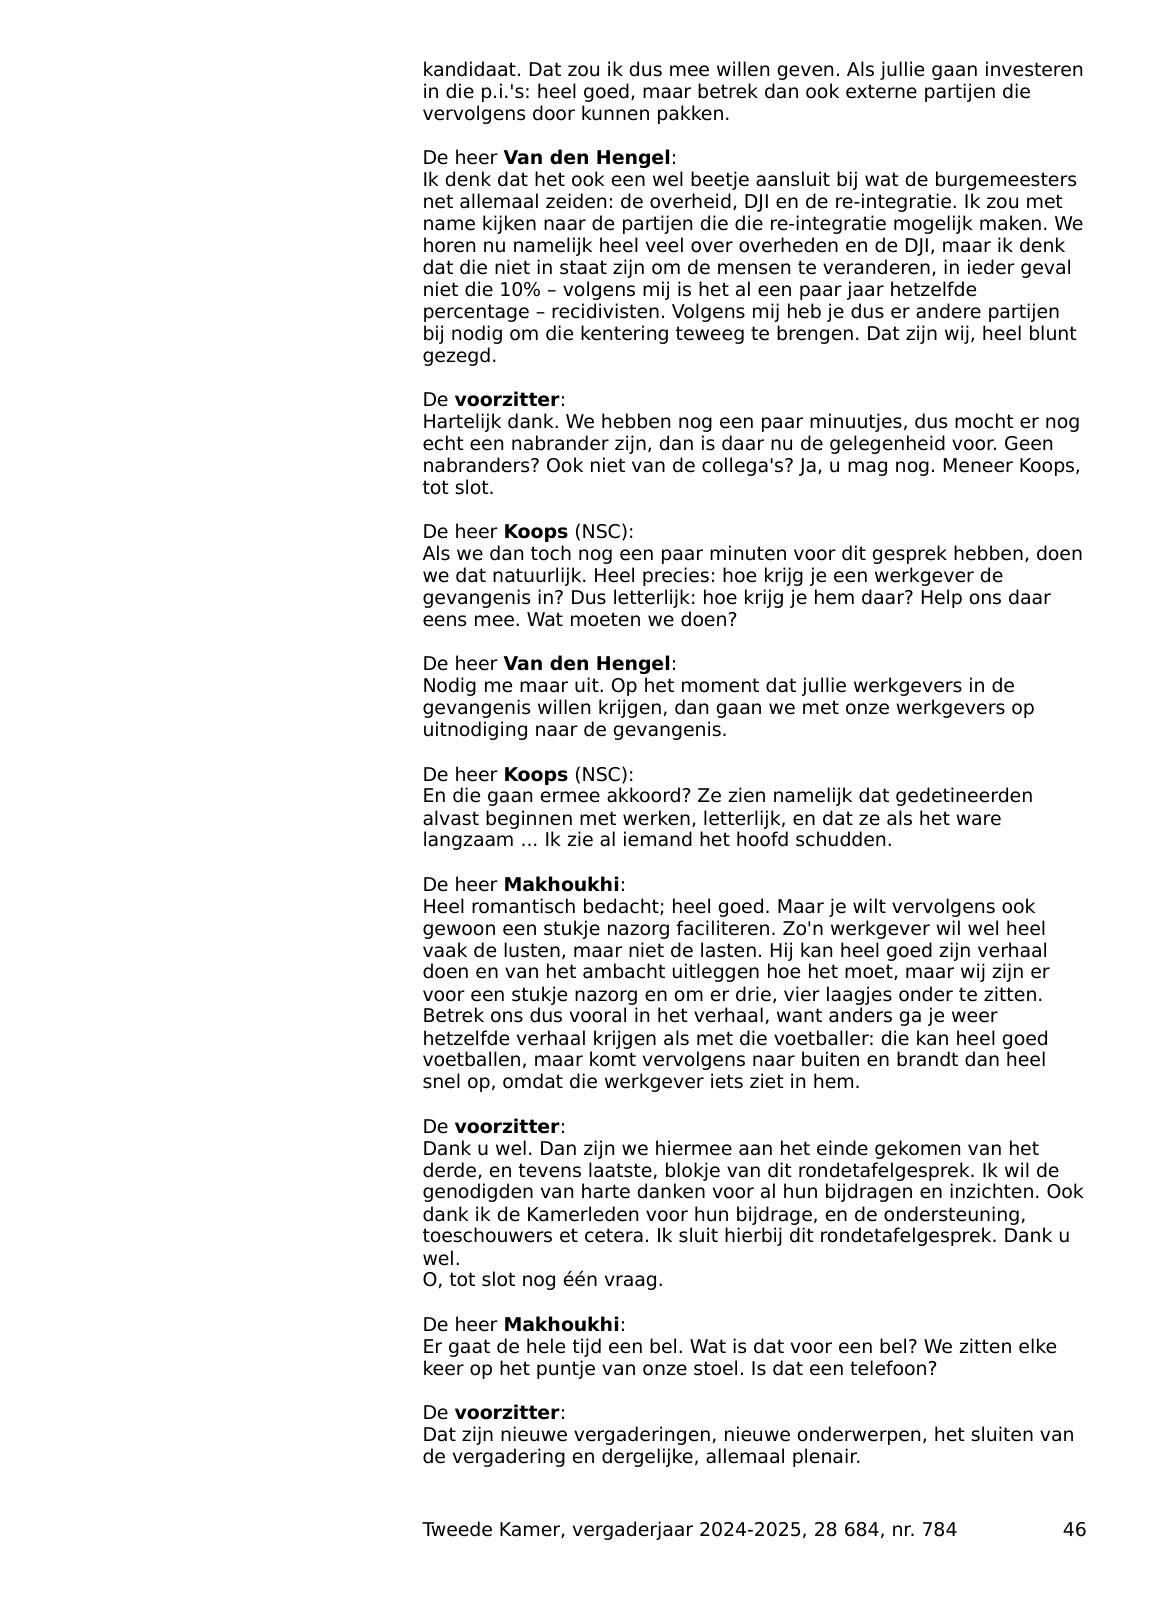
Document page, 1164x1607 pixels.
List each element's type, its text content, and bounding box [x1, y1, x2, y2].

text Er gaat de hele tijd een bel. Wat is dat voor een bel? We zitten elke keer op het puntje van onze stoel. Is dat een telefoon? [422, 1336, 1087, 1379]
text Heel romantisch bedacht; heel goed. Maar je wilt vervolgens ook gewoon een stukje nazorg faciliteren. Zo'n werkgever wil wel heel vaak de lusten, maar niet de lasten. Hij kan heel goed zijn verhaal doen en van het ambacht uitleggen hoe het moet, maar wij zijn er voor een stukje nazorg en om er drie, vier laagjes onder te zitten. Betrek ons dus vooral in het verhaal, want anders ga je weer hetzelfde verhaal krijgen als met die voetballer: die kan heel goed voetballen, maar komt vervolgens naar buiten en brandt dan heel snel op, omdat die werkgever iets ziet in hem. [422, 896, 1087, 1093]
text De heer Makhoukhi: [422, 1313, 1087, 1336]
text kandidaat. Dat zou ik dus mee willen geven. Als jullie gaan investeren in die p.i.'s: heel goed, maar betrek dan ook externe partijen die vervolgens door kunnen pakken. [422, 59, 1087, 125]
text De heer Van den Hengel: [422, 653, 1087, 675]
text De heer Koops (NSC): [422, 763, 1087, 785]
text Als we dan toch nog een paar minuten voor dit gesprek hebben, doen we dat natuurlijk. Heel precies: hoe krijg je een werkgever de gevangenis in? Dus letterlijk: hoe krijg je hem daar? Help ons daar eens mee. Wat moeten we doen? [422, 543, 1087, 631]
text Dat zijn nieuwe vergaderingen, nieuwe onderwerpen, het sluiten van de vergadering en dergelijke, allemaal plenair. [422, 1424, 1087, 1468]
text Ik denk dat het ook een wel beetje aansluit bij wat de burgemeesters net allemaal zeiden: de overheid, DJI en de re-integratie. Ik zou met name kijken naar de partijen die die re-integratie mogelijk maken. We horen nu namelijk heel veel over overheden en de DJI, maar ik denk dat die niet in staat zijn om de mensen te veranderen, in ieder geval niet die 10% – volgens mij is het al een paar jaar hetzelfde percentage – recidivisten. Volgens mij heb je dus er andere partijen bij nodig om die kentering teweeg te brengen. Dat zijn wij, heel blunt gezegd. [422, 169, 1087, 367]
text De voorzitter: [422, 389, 1087, 411]
text En die gaan ermee akkoord? Ze zien namelijk dat gedetineerden alvast beginnen met werken, letterlijk, en dat ze als het ware langzaam ... Ik zie al iemand het hoofd schudden. [422, 785, 1087, 851]
text De heer Makhoukhi: [422, 873, 1087, 896]
text Dank u wel. Dan zijn we hiermee aan het einde gekomen van het derde, en tevens laatste, blokje van dit rondetafelgesprek. Ik wil de genodigden van harte danken voor al hun bijdragen en inzichten. Ook dank ik de Kamerleden voor hun bijdrage, en de ondersteuning, toeschouwers et cetera. Ik sluit hierbij dit rondetafelgesprek. Dank u wel. [422, 1137, 1087, 1269]
text De heer Van den Hengel: [422, 147, 1087, 169]
text De heer Koops (NSC): [422, 521, 1087, 543]
text De voorzitter: [422, 1402, 1087, 1424]
text Nodig me maar uit. Op het moment dat jullie werkgevers in de gevangenis willen krijgen, dan gaan we met onze werkgevers op uitnodiging naar de gevangenis. [422, 675, 1087, 741]
text De voorzitter: [422, 1116, 1087, 1137]
text Hartelijk dank. We hebben nog een paar minuutjes, dus mocht er nog echt een nabrander zijn, dan is daar nu de gelegenheid voor. Geen nabranders? Ook niet van de collega's? Ja, u mag nog. Meneer Koops, tot slot. [422, 411, 1087, 499]
text O, tot slot nog één vraag. [422, 1269, 1087, 1291]
